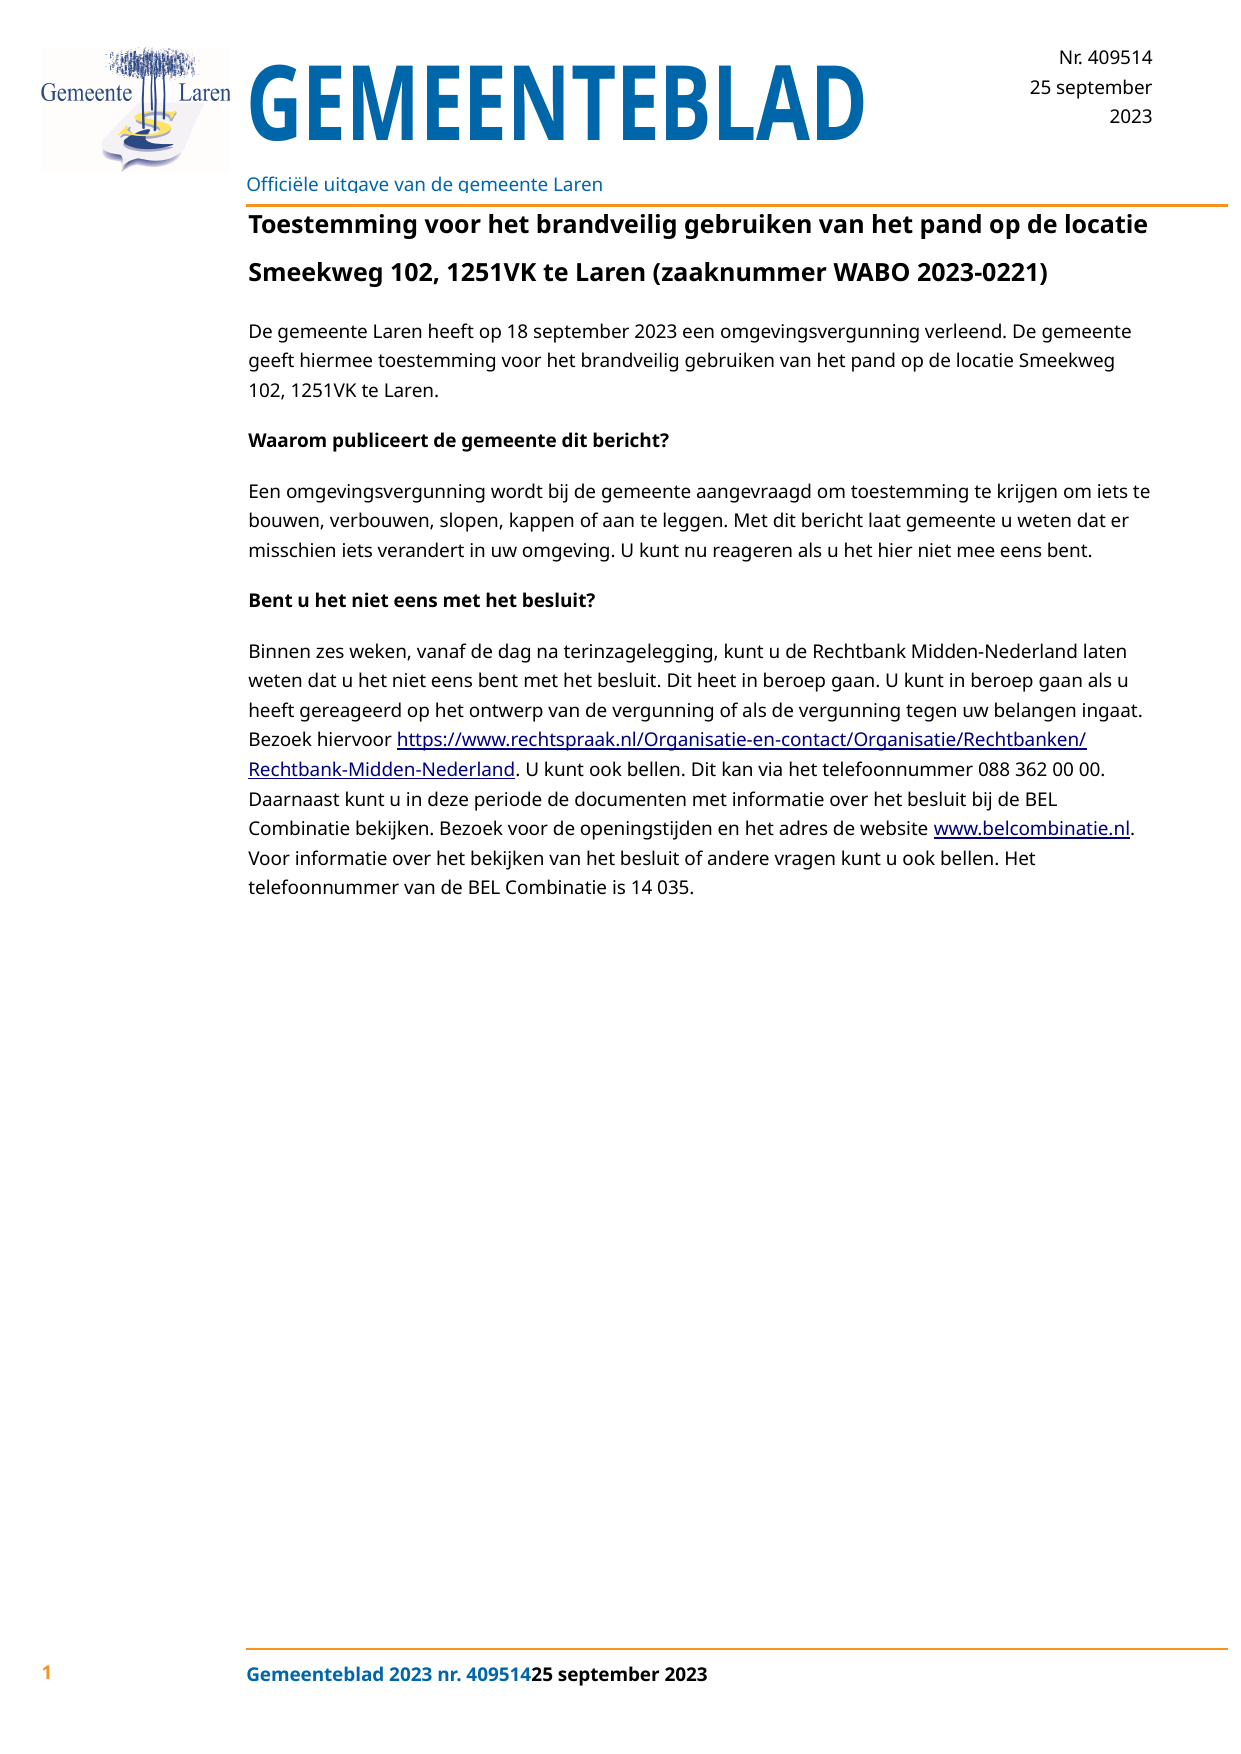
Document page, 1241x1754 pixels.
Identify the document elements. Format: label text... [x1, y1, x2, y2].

picture [41, 47, 231, 172]
text Bent u het niet eens met het besluit? [248, 587, 1152, 613]
text Toestemming voor het brandveilig gebruiken van het pand op de locatie Smeekweg 102, 1251VK te Laren (zaaknummer WABO 2023-0221) [248, 207, 1152, 288]
text Binnen zes weken, vanaf de dag na terinzagelegging, kunt u de Rechtbank Midden-Nederland laten weten dat u het niet eens bent met het besluit. Dit heet in beroep gaan. U kunt in beroep gaan als u heeft gereageerd op het ontwerp van de vergunning of als de vergunning tegen uw belangen ingaat. Bezoek hiervoor https://www.rechtspraak.nl/Organisatie-en-contact/Organisatie/Rechtbanken/Rechtbank-Midden-Nederland. U kunt ook bellen. Dit kan via het telefoonnummer 088 362 00 00. Daarnaast kunt u in deze periode de documenten met informatie over het besluit bij de BEL Combinatie bekijken. Bezoek voor de openingstijden en het adres de website www.belcombinatie.nl. Voor informatie over het bekijken van het besluit of andere vragen kunt u ook bellen. Het telefoonnummer van de BEL Combinatie is 14 035. [248, 638, 1152, 900]
text De gemeente Laren heeft op 18 september 2023 een omgevingsvergunning verleend. De gemeente geeft hiermee toestemming voor het brandveilig gebruiken van het pand op de locatie Smeekweg 102, 1251VK te Laren. [248, 318, 1152, 403]
text Een omgevingsvergunning wordt bij de gemeente aangevraagd om toestemming te krijgen om iets te bouwen, verbouwen, slopen, kappen of aan te leggen. Met dit bericht laat gemeente u weten dat er misschien iets verandert in uw omgeving. U kunt nu reageren als u het hier niet mee eens bent. [248, 478, 1152, 563]
text Waarom publiceert de gemeente dit bericht? [248, 427, 1152, 453]
